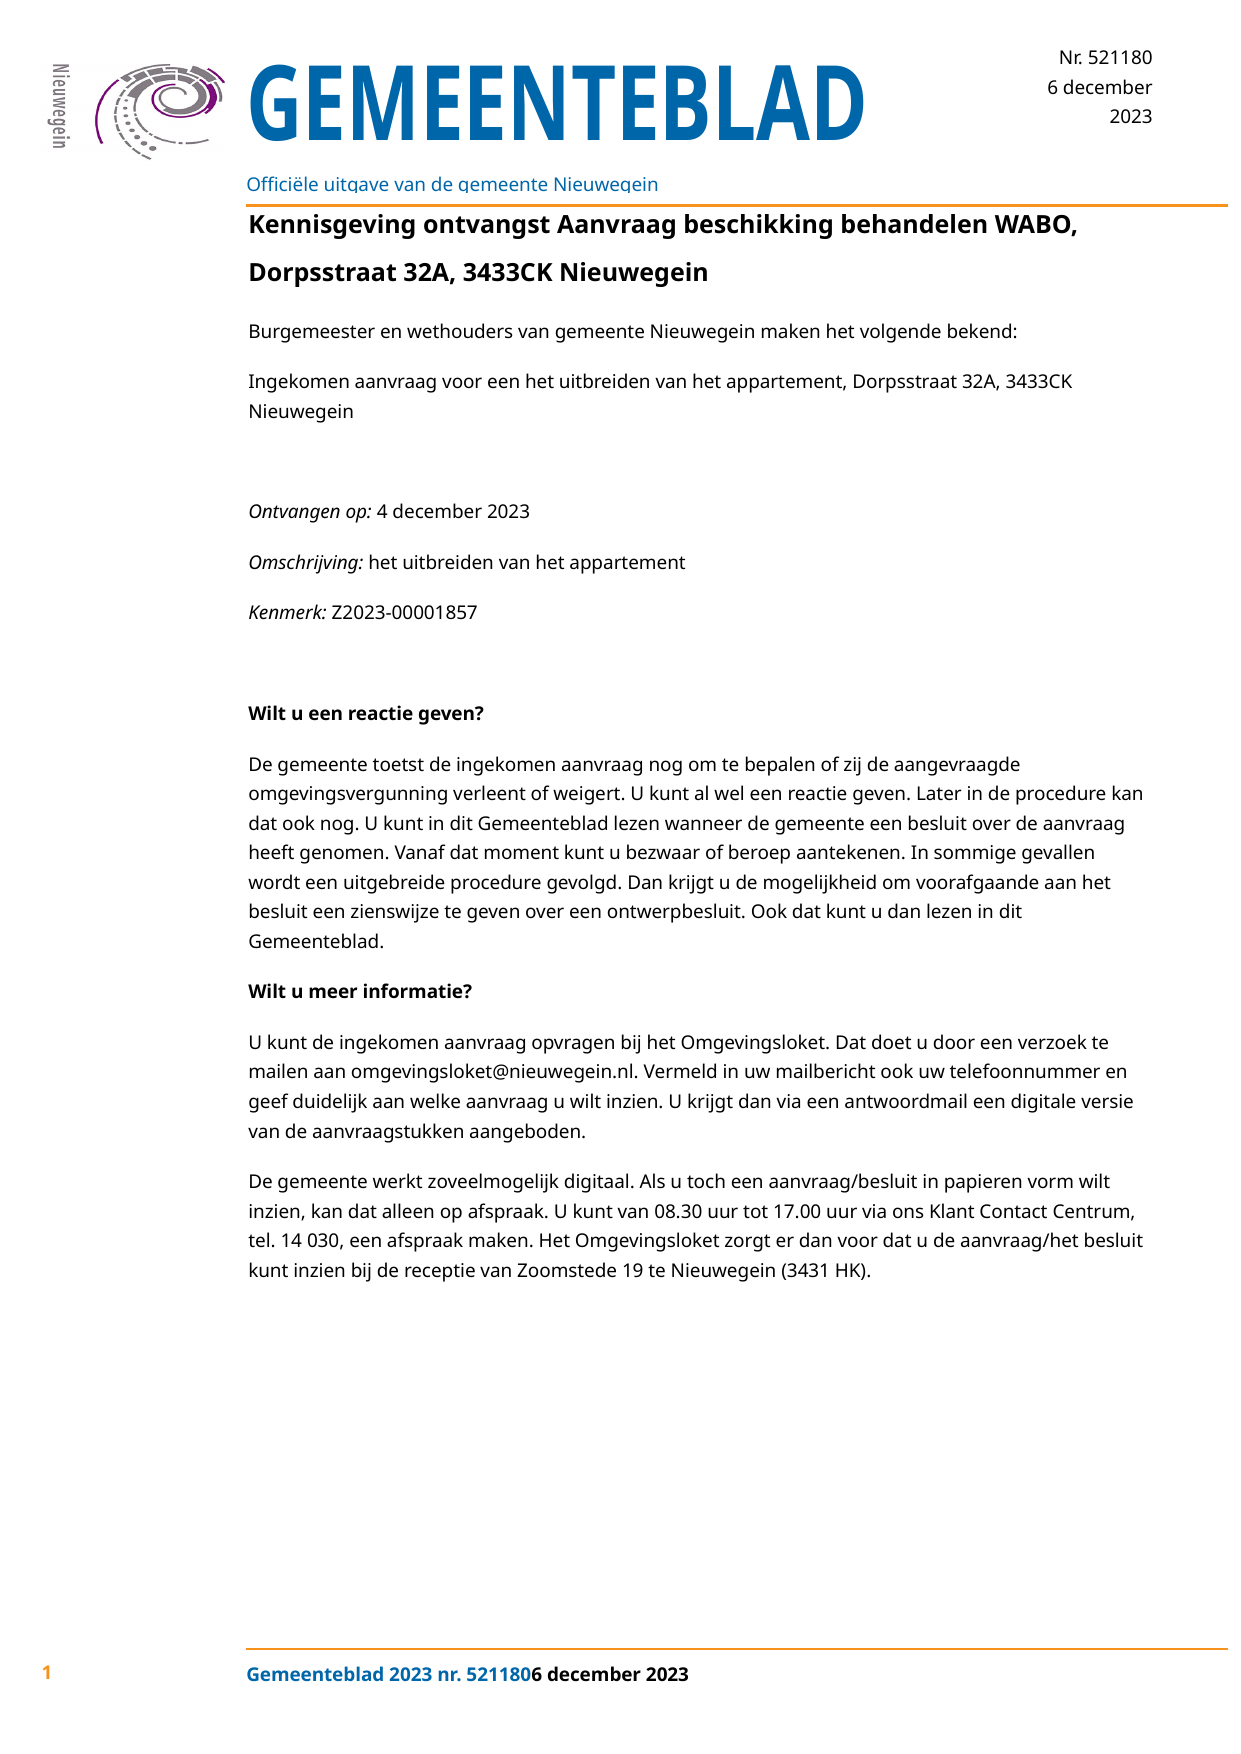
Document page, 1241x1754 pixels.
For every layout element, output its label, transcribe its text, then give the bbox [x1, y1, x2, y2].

text U kunt de ingekomen aanvraag opvragen bij het Omgevingsloket. Dat doet u door een verzoek te mailen aan omgevingsloket@nieuwegein.nl. Vermeld in uw mailbericht ook uw telefoonnummer en geef duidelijk aan welke aanvraag u wilt inzien. U krijgt dan via een antwoordmail een digitale versie van de aanvraagstukken aangeboden. [248, 1029, 1152, 1144]
text Wilt u meer informatie? [248, 979, 1152, 1004]
text De gemeente werkt zoveelmogelijk digitaal. Als u toch een aanvraag/besluit in papieren vorm wilt inzien, kan dat alleen op afspraak. U kunt van 08.30 uur tot 17.00 uur via ons Klant Contact Centrum, tel. 14 030, een afspraak maken. Het Omgevingsloket zorgt er dan voor dat u de aanvraag/het besluit kunt inzien bij de receptie van Zoomstede 19 te Nieuwegein (3431 HK). [248, 1168, 1152, 1283]
picture [41, 47, 231, 172]
text Ontvangen op: 4 december 2023 [248, 499, 1152, 524]
text Burgemeester en wethouders van gemeente Nieuwegein maken het volgende bekend: [248, 318, 1152, 344]
text Ingekomen aanvraag voor een het uitbreiden van het appartement, Dorpsstraat 32A, 3433CK Nieuwegein [248, 368, 1152, 424]
text Omschrijving: het uitbreiden van het appartement [248, 549, 1152, 575]
text Kennisgeving ontvangst Aanvraag beschikking behandelen WABO, Dorpsstraat 32A, 3433CK Nieuwegein [248, 207, 1152, 288]
text Kenmerk: Z2023-00001857 [248, 599, 1152, 625]
text De gemeente toetst de ingekomen aanvraag nog om te bepalen of zij de aangevraagde omgevingsvergunning verleent of weigert. U kunt al wel een reactie geven. Later in de procedure kan dat ook nog. U kunt in dit Gemeenteblad lezen wanneer de gemeente een besluit over de aanvraag heeft genomen. Vanaf dat moment kunt u bezwaar of beroep aantekenen. In sommige gevallen wordt een uitgebreide procedure gevolgd. Dan krijgt u de mogelijkheid om voorafgaande aan het besluit een zienswijze te geven over een ontwerpbesluit. Ook dat kunt u dan lezen in dit Gemeenteblad. [248, 751, 1152, 954]
text Wilt u een reactie geven? [248, 700, 1152, 726]
